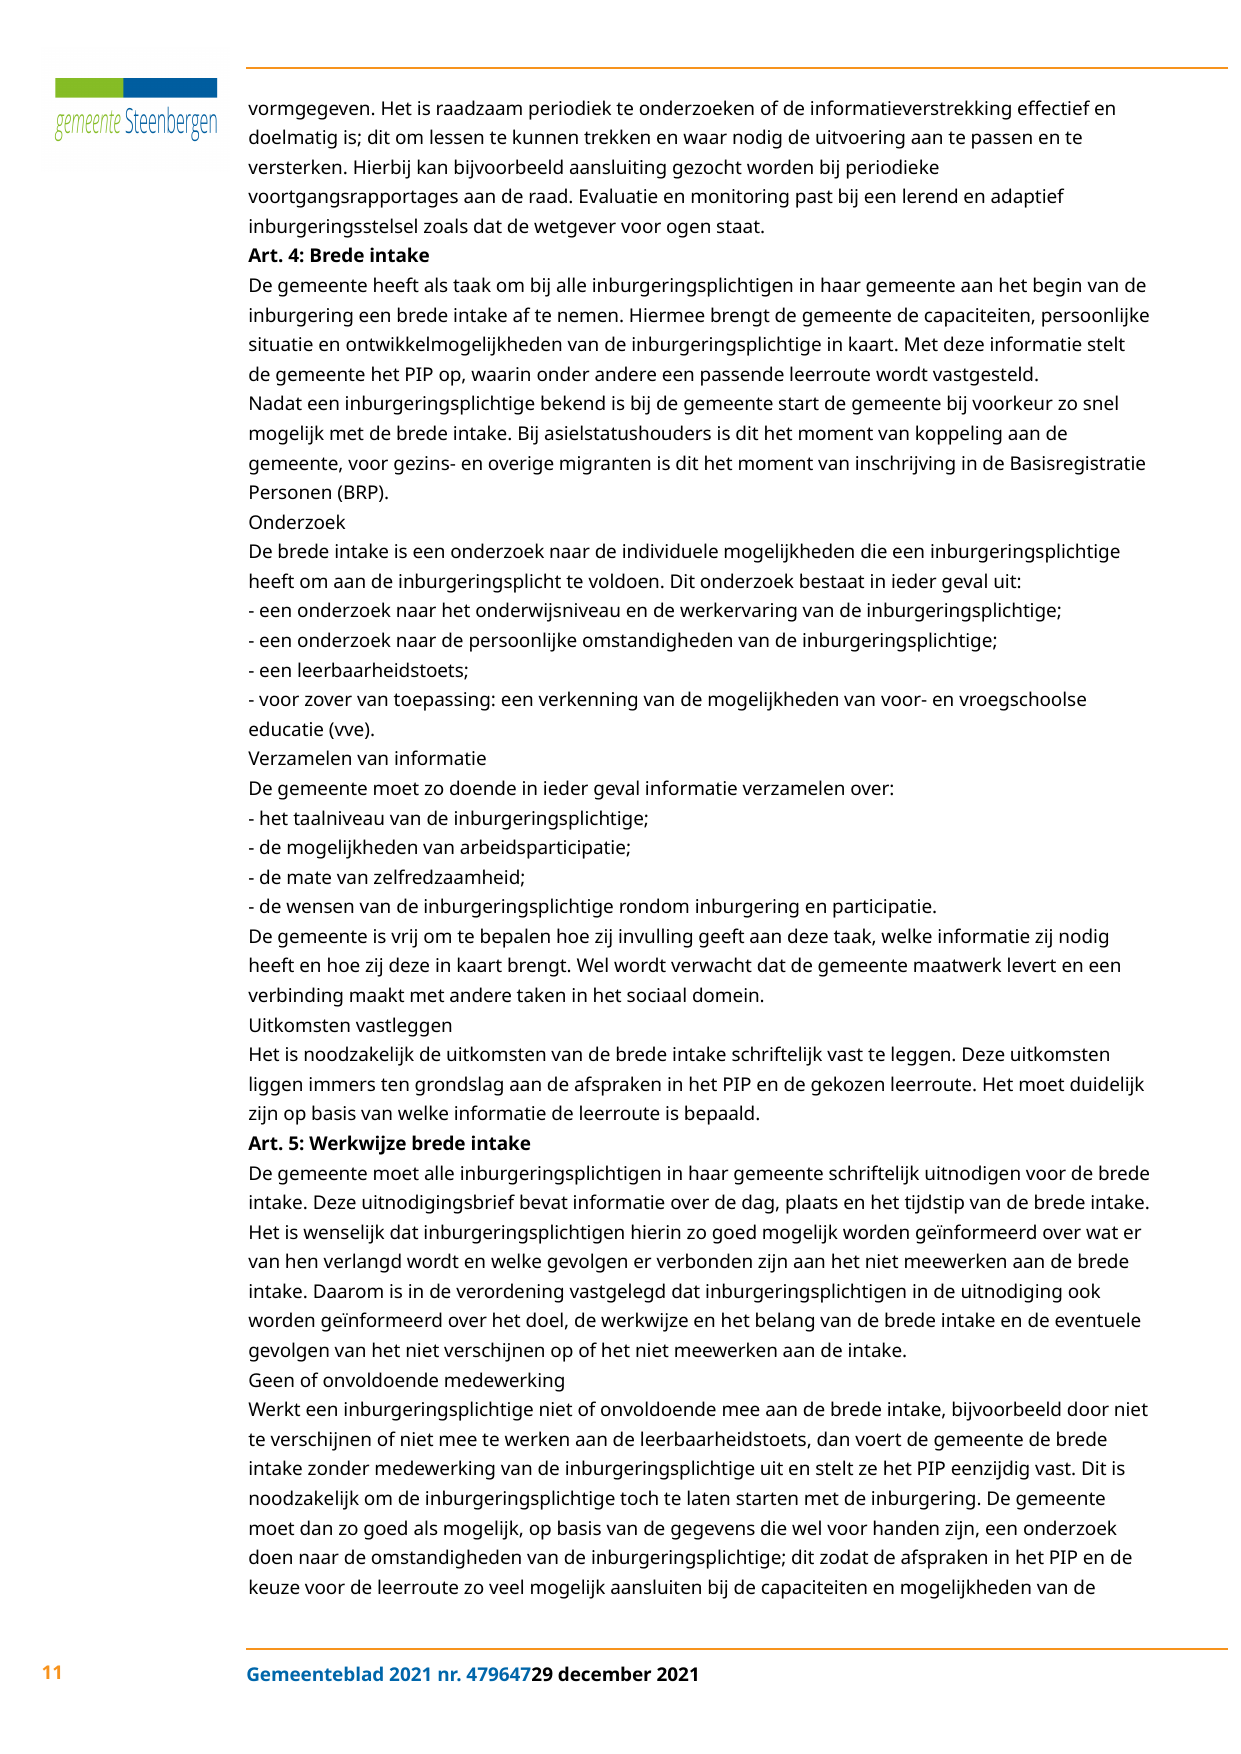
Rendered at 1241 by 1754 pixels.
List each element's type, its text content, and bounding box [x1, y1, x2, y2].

text - een leerbaarheidstoets; [248, 657, 1152, 683]
text De gemeente is vrij om te bepalen hoe zij invulling geeft aan deze taak, welke informatie zij nodig heeft en hoe zij deze in kaart brengt. Wel wordt verwacht dat de gemeente maatwerk levert en een verbinding maakt met andere taken in het sociaal domein. [248, 923, 1152, 1008]
text Geen of onvoldoende medewerking [248, 1367, 1152, 1393]
text De gemeente heeft als taak om bij alle inburgeringsplichtigen in haar gemeente aan het begin van de inburgering een brede intake af te nemen. Hiermee brengt de gemeente de capaciteiten, persoonlijke situatie en ontwikkelmogelijkheden van de inburgeringsplichtige in kaart. Met deze informatie stelt de gemeente het PIP op, waarin onder andere een passende leerroute wordt vastgesteld. [248, 272, 1152, 387]
picture [41, 47, 231, 172]
text Het is noodzakelijk de uitkomsten van de brede intake schriftelijk vast te leggen. Deze uitkomsten liggen immers ten grondslag aan de afspraken in het PIP en de gekozen leerroute. Het moet duidelijk zijn op basis van welke informatie de leerroute is bepaald. [248, 1041, 1152, 1126]
text De gemeente moet alle inburgeringsplichtigen in haar gemeente schriftelijk uitnodigen voor de brede intake. Deze uitnodigingsbrief bevat informatie over de dag, plaats en het tijdstip van de brede intake. [248, 1160, 1152, 1215]
text Art. 4: Brede intake [248, 243, 1152, 268]
text Onderzoek [248, 509, 1152, 535]
text Art. 5: Werkwijze brede intake [248, 1130, 1152, 1156]
text - het taalniveau van de inburgeringsplichtige; [248, 805, 1152, 831]
text Verzamelen van informatie [248, 746, 1152, 771]
text - een onderzoek naar de persoonlijke omstandigheden van de inburgeringsplichtige; [248, 627, 1152, 653]
text Uitkomsten vastleggen [248, 1012, 1152, 1038]
text - voor zover van toepassing: een verkenning van de mogelijkheden van voor- en vroegschoolse educatie (vve). [248, 686, 1152, 742]
text De gemeente moet zo doende in ieder geval informatie verzamelen over: [248, 775, 1152, 801]
text De brede intake is een onderzoek naar de individuele mogelijkheden die een inburgeringsplichtige heeft om aan de inburgeringsplicht te voldoen. Dit onderzoek bestaat in ieder geval uit: [248, 538, 1152, 594]
text Het is wenselijk dat inburgeringsplichtigen hierin zo goed mogelijk worden geïnformeerd over wat er van hen verlangd wordt en welke gevolgen er verbonden zijn aan het niet meewerken aan de brede intake. Daarom is in de verordening vastgelegd dat inburgeringsplichtigen in de uitnodiging ook worden geïnformeerd over het doel, de werkwijze en het belang van de brede intake en de eventuele gevolgen van het niet verschijnen op of het niet meewerken aan de intake. [248, 1219, 1152, 1363]
text Nadat een inburgeringsplichtige bekend is bij de gemeente start de gemeente bij voorkeur zo snel mogelijk met de brede intake. Bij asielstatushouders is dit het moment van koppeling aan de gemeente, voor gezins- en overige migranten is dit het moment van inschrijving in de Basisregistratie Personen (BRP). [248, 391, 1152, 505]
text Werkt een inburgeringsplichtige niet of onvoldoende mee aan de brede intake, bijvoorbeeld door niet te verschijnen of niet mee te werken aan de leerbaarheidstoets, dan voert de gemeente de brede intake zonder medewerking van de inburgeringsplichtige uit en stelt ze het PIP eenzijdig vast. Dit is noodzakelijk om de inburgeringsplichtige toch te laten starten met de inburgering. De gemeente moet dan zo goed als mogelijk, op basis van de gegevens die wel voor handen zijn, een onderzoek doen naar de omstandigheden van de inburgeringsplichtige; dit zodat de afspraken in het PIP en de keuze voor de leerroute zo veel mogelijk aansluiten bij de capaciteiten en mogelijkheden van de [248, 1396, 1152, 1600]
text vormgegeven. Het is raadzaam periodiek te onderzoeken of de informatieverstrekking effectief en doelmatig is; dit om lessen te kunnen trekken en waar nodig de uitvoering aan te passen en te versterken. Hierbij kan bijvoorbeeld aansluiting gezocht worden bij periodieke voortgangsrapportages aan de raad. Evaluatie en monitoring past bij een lerend en adaptief inburgeringsstelsel zoals dat de wetgever voor ogen staat. [248, 95, 1152, 239]
text - de wensen van de inburgeringsplichtige rondom inburgering en participatie. [248, 893, 1152, 919]
text - de mogelijkheden van arbeidsparticipatie; [248, 834, 1152, 860]
text - een onderzoek naar het onderwijsniveau en de werkervaring van de inburgeringsplichtige; [248, 598, 1152, 623]
text - de mate van zelfredzaamheid; [248, 864, 1152, 890]
